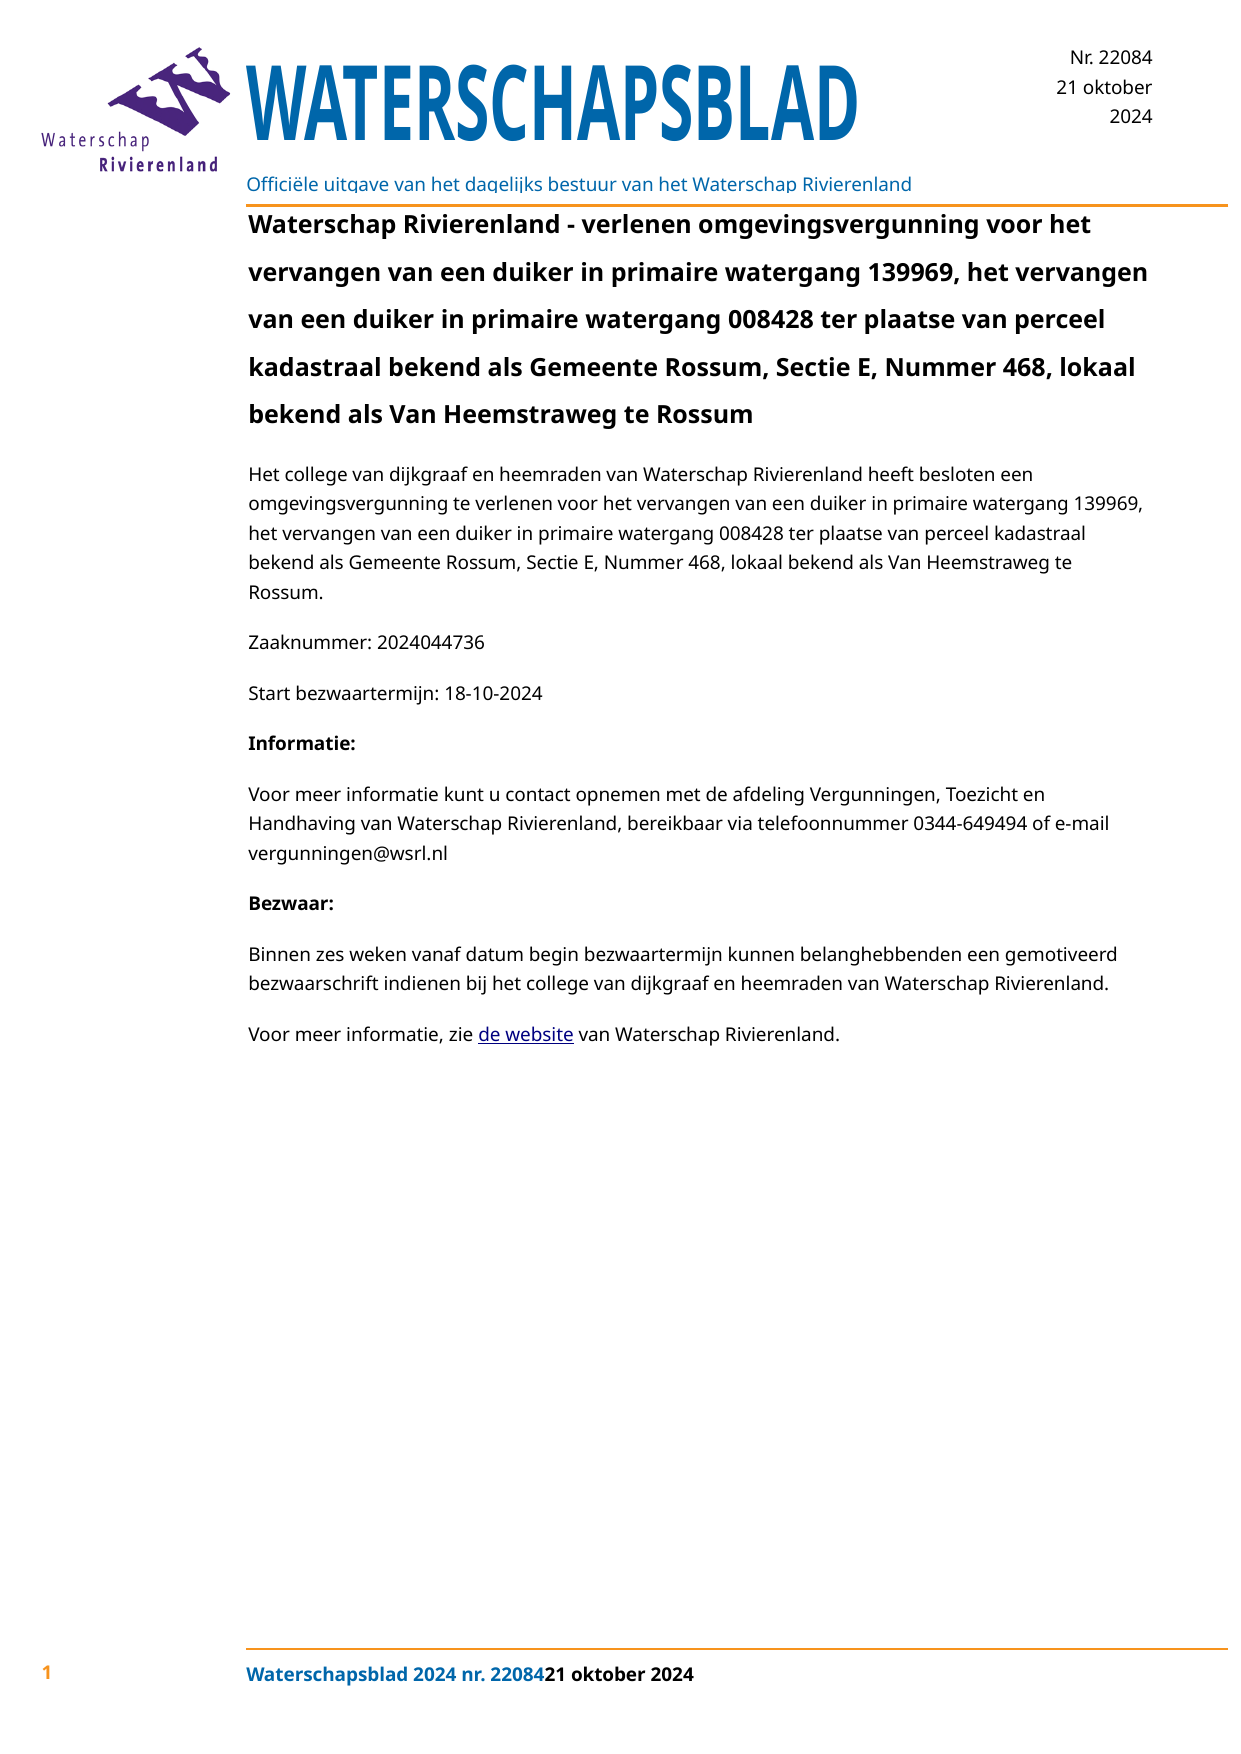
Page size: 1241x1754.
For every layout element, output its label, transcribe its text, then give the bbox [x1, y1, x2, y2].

text Het college van dijkgraaf en heemraden van Waterschap Rivierenland heeft besloten een omgevingsvergunning te verlenen voor het vervangen van een duiker in primaire watergang 139969, het vervangen van een duiker in primaire watergang 008428 ter plaatse van perceel kadastraal bekend als Gemeente Rossum, Sectie E, Nummer 468, lokaal bekend als Van Heemstraweg te Rossum. [248, 461, 1152, 605]
picture [41, 47, 231, 172]
text Voor meer informatie kunt u contact opnemen met de afdeling Vergunningen, Toezicht en Handhaving van Waterschap Rivierenland, bereikbaar via telefoonnummer 0344-649494 of e-mail vergunningen@wsrl.nl [248, 781, 1152, 866]
text Bezwaar: [248, 890, 1152, 916]
text Binnen zes weken vanaf datum begin bezwaartermijn kunnen belanghebbenden een gemotiveerd bezwaarschrift indienen bij het college van dijkgraaf en heemraden van Waterschap Rivierenland. [248, 941, 1152, 996]
text Start bezwaartermijn: 18-10-2024 [248, 680, 1152, 706]
text Informatie: [248, 730, 1152, 756]
text Zaaknummer: 2024044736 [248, 629, 1152, 655]
text Waterschap Rivierenland - verlenen omgevingsvergunning voor het vervangen van een duiker in primaire watergang 139969, het vervangen van een duiker in primaire watergang 008428 ter plaatse van perceel kadastraal bekend als Gemeente Rossum, Sectie E, Nummer 468, lokaal bekend als Van Heemstraweg te Rossum [248, 207, 1152, 431]
text Voor meer informatie, zie de website van Waterschap Rivierenland. [248, 1021, 1152, 1046]
